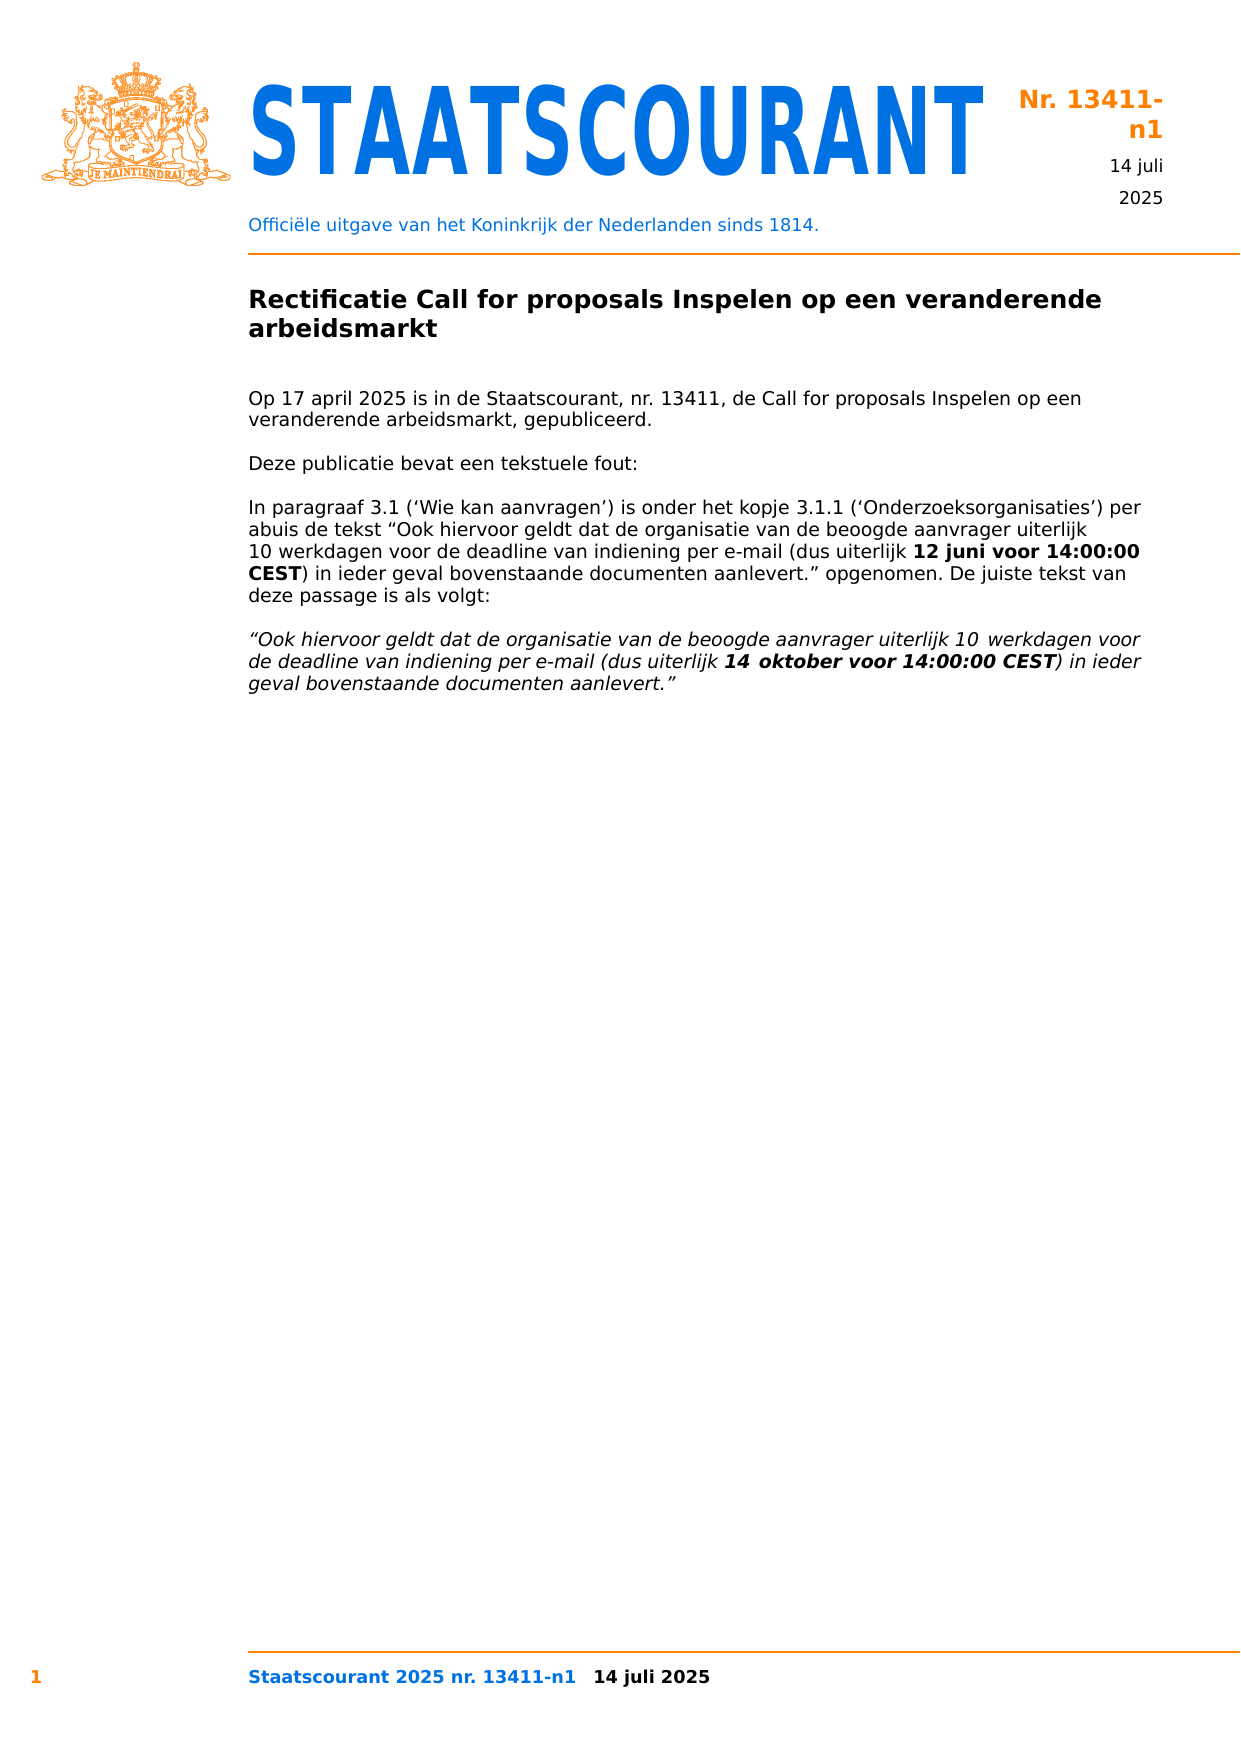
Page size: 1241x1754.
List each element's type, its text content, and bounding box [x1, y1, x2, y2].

text “Ook hiervoor geldt dat de organisatie van de beoogde aanvrager uiterlijk 10 werkdagen voor de deadline van indiening per e-mail (dus uiterlijk 14 oktober voor 14:00:00 CEST) in ieder geval bovenstaande documenten aanlevert.” [248, 629, 1163, 695]
text Deze publicatie bevat een tekstuele fout: [248, 453, 1163, 475]
table_cell Officiële uitgave van het Koninkrijk der Nederlanden sinds 1814. [248, 215, 1240, 253]
subtitle Rectificatie Call for proposals Inspelen op een veranderende arbeidsmarkt [248, 285, 1163, 344]
text Op 17 april 2025 is in de Staatscourant, nr. 13411, de Call for proposals Inspelen op een veranderende arbeidsmarkt, gepubliceerd. [248, 387, 1163, 431]
text In paragraaf 3.1 (‘Wie kan aanvragen’) is onder het kopje 3.1.1 (‘Onderzoeksorganisaties’) per abuis de tekst “Ook hiervoor geldt dat de organisatie van de beoogde aanvrager uiterlijk 10 werkdagen voor de deadline van indiening per e-mail (dus uiterlijk 12 juni voor 14:00:00 CEST) in ieder geval bovenstaande documenten aanlevert.” opgenomen. De juiste tekst van deze passage is als volgt: [248, 497, 1163, 607]
picture [41, 62, 231, 186]
table_header STAATSCOURANT [248, 62, 998, 215]
table_header [25, 62, 248, 253]
table_header Nr. 13411-n1 [998, 62, 1240, 150]
table_cell 2025 [998, 183, 1240, 215]
table_cell 14 juli [998, 150, 1240, 182]
